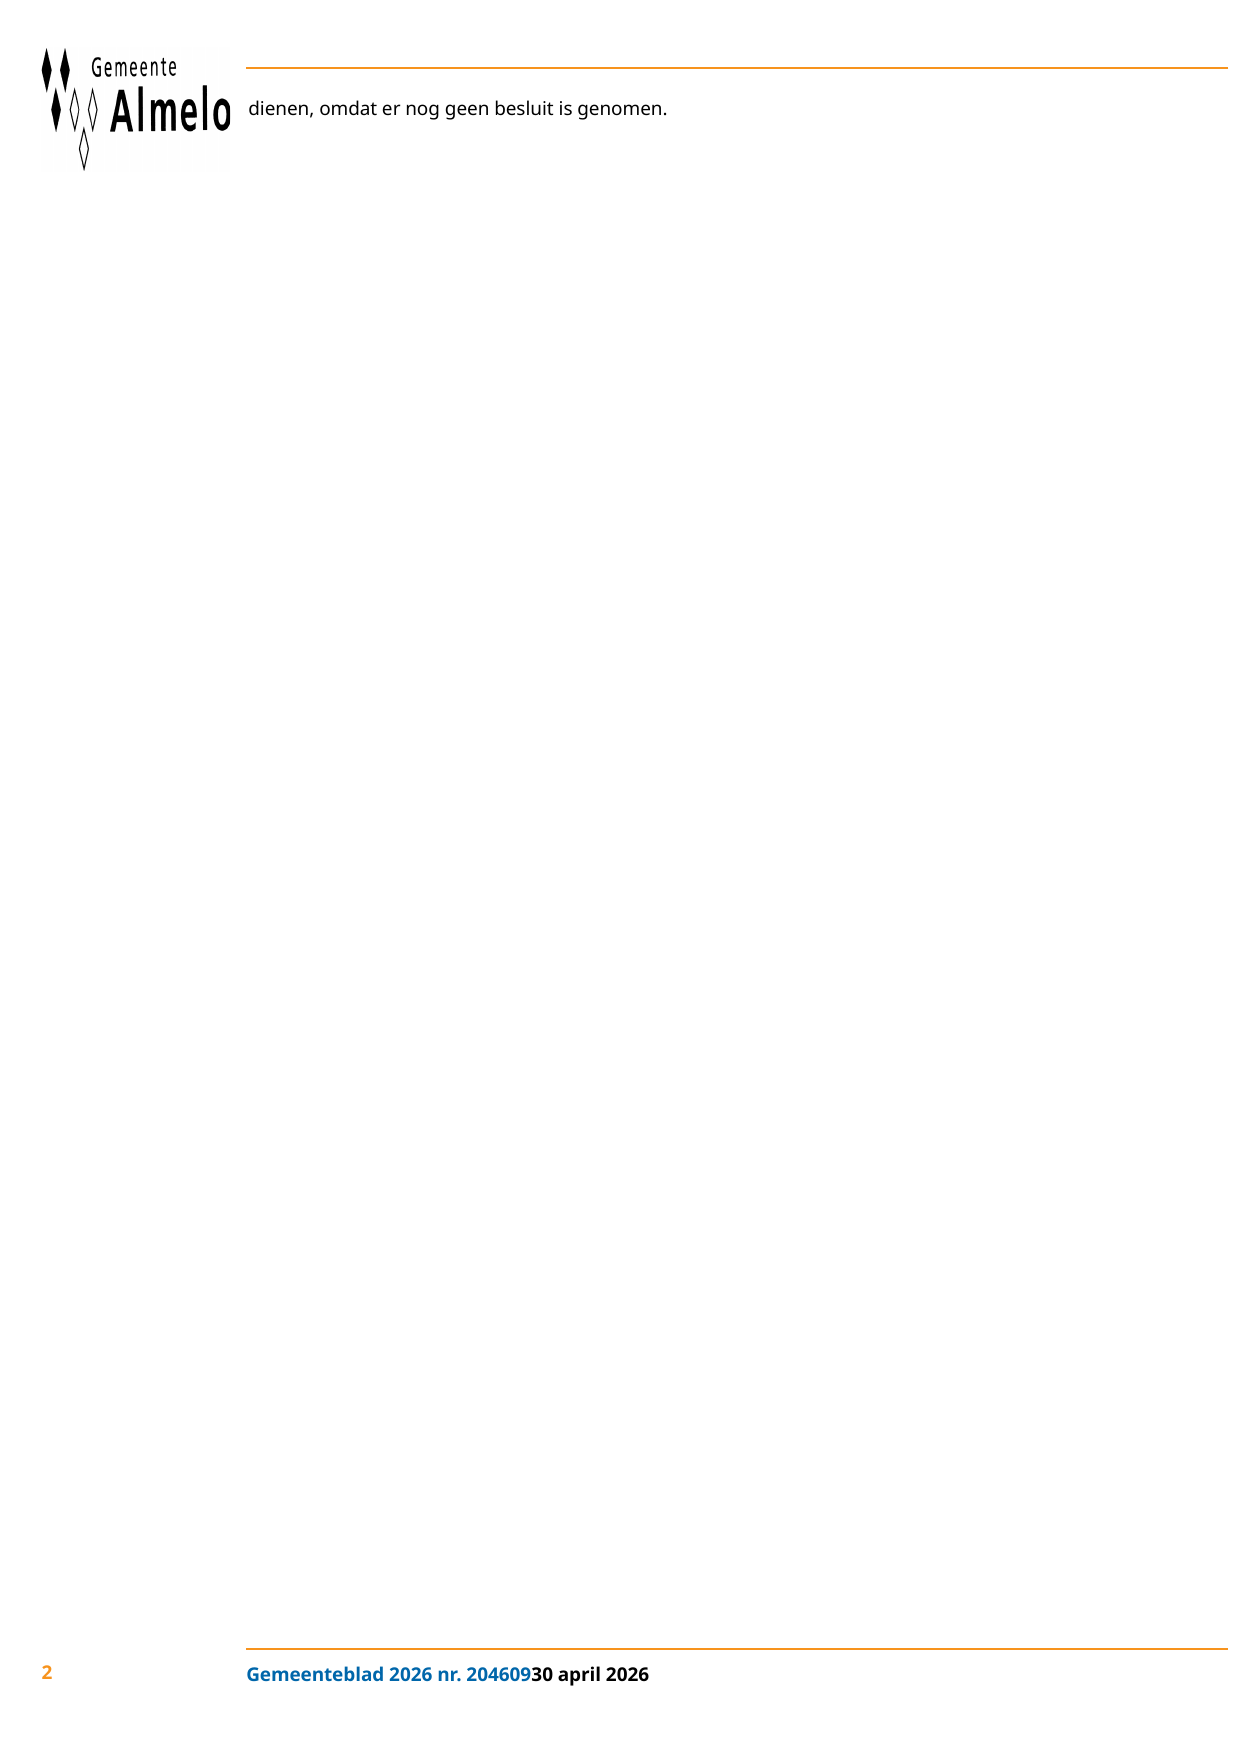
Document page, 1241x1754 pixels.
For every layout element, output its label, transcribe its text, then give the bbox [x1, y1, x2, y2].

picture [41, 47, 231, 172]
text dienen, omdat er nog geen besluit is genomen. [248, 95, 1152, 121]
